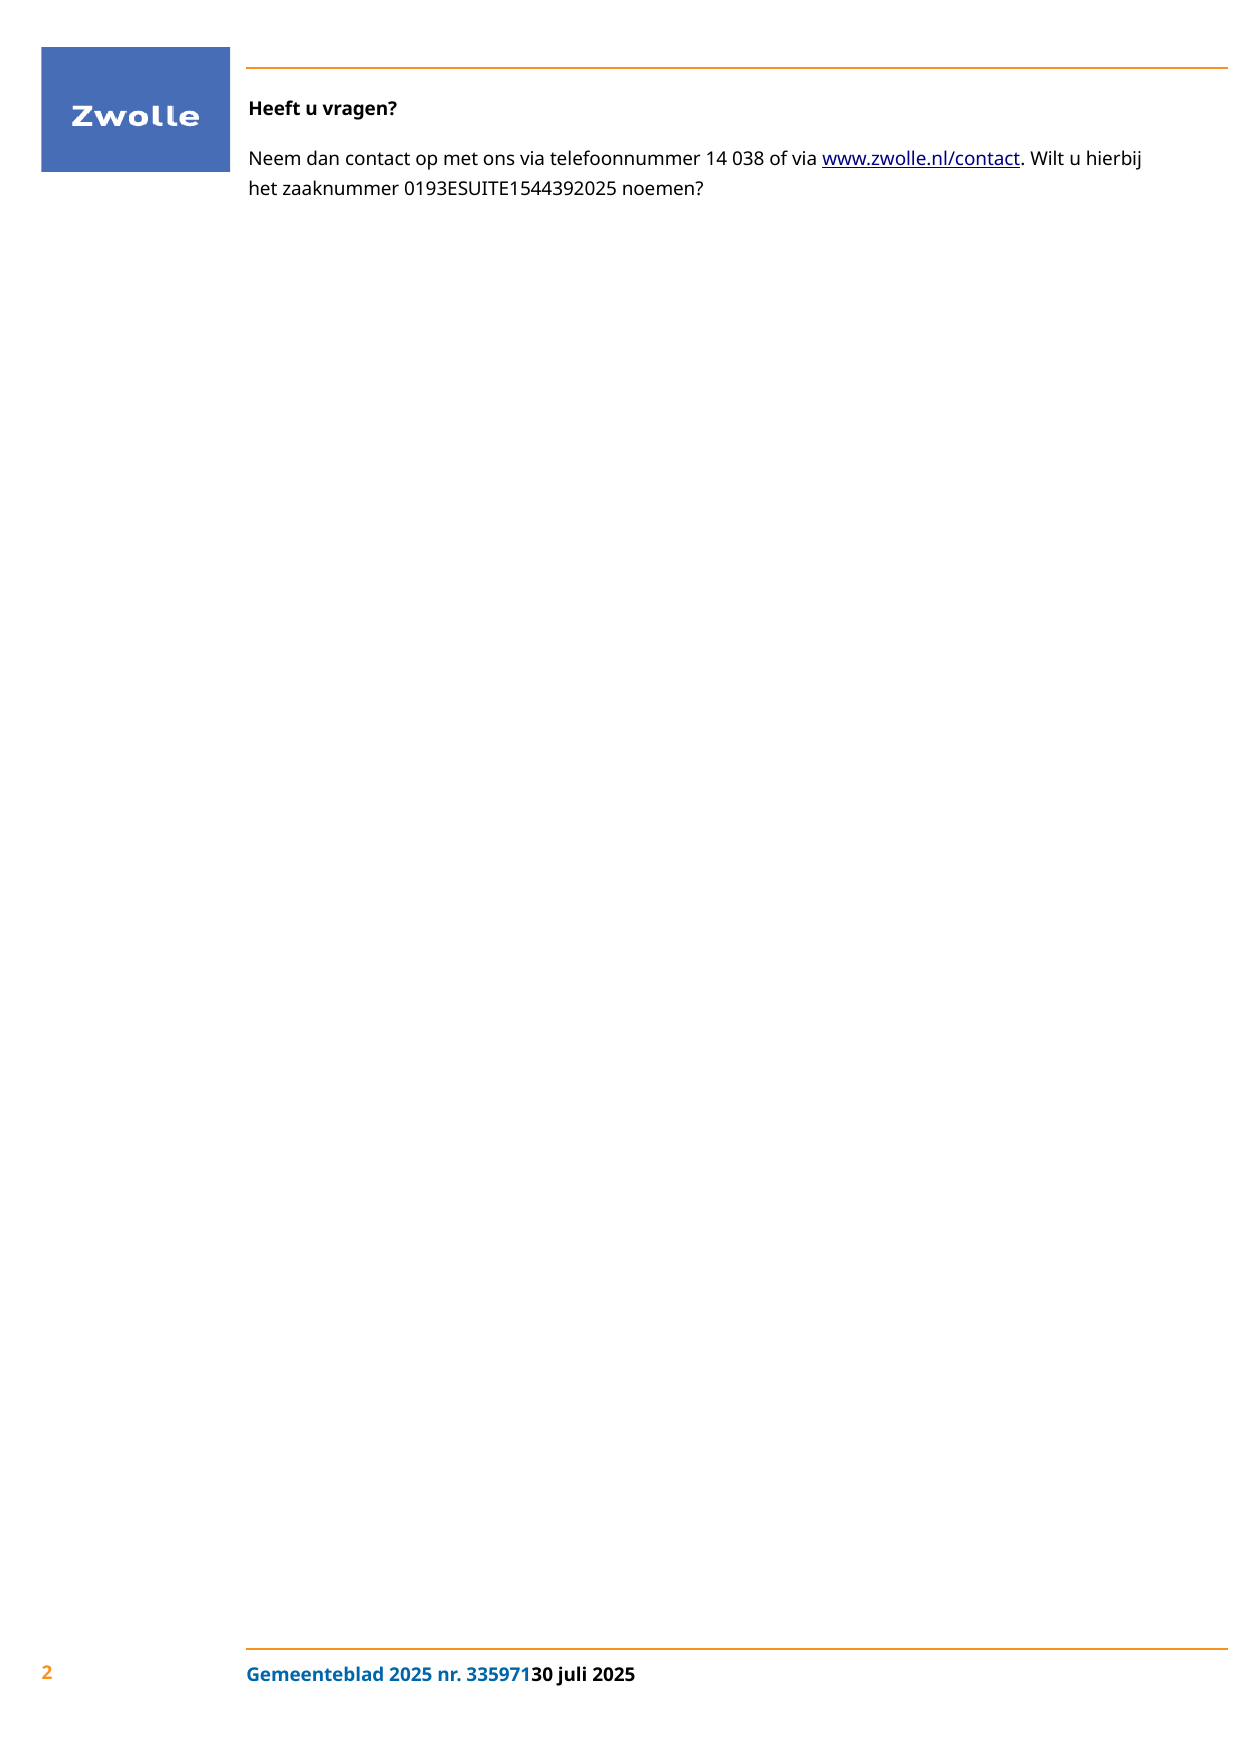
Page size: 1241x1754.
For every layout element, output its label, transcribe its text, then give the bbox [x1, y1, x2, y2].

picture [41, 47, 231, 172]
text Heeft u vragen? [248, 95, 1152, 121]
text Neem dan contact op met ons via telefoonnummer 14 038 of via www.zwolle.nl/contact. Wilt u hierbij het zaaknummer 0193ESUITE1544392025 noemen? [248, 145, 1152, 201]
